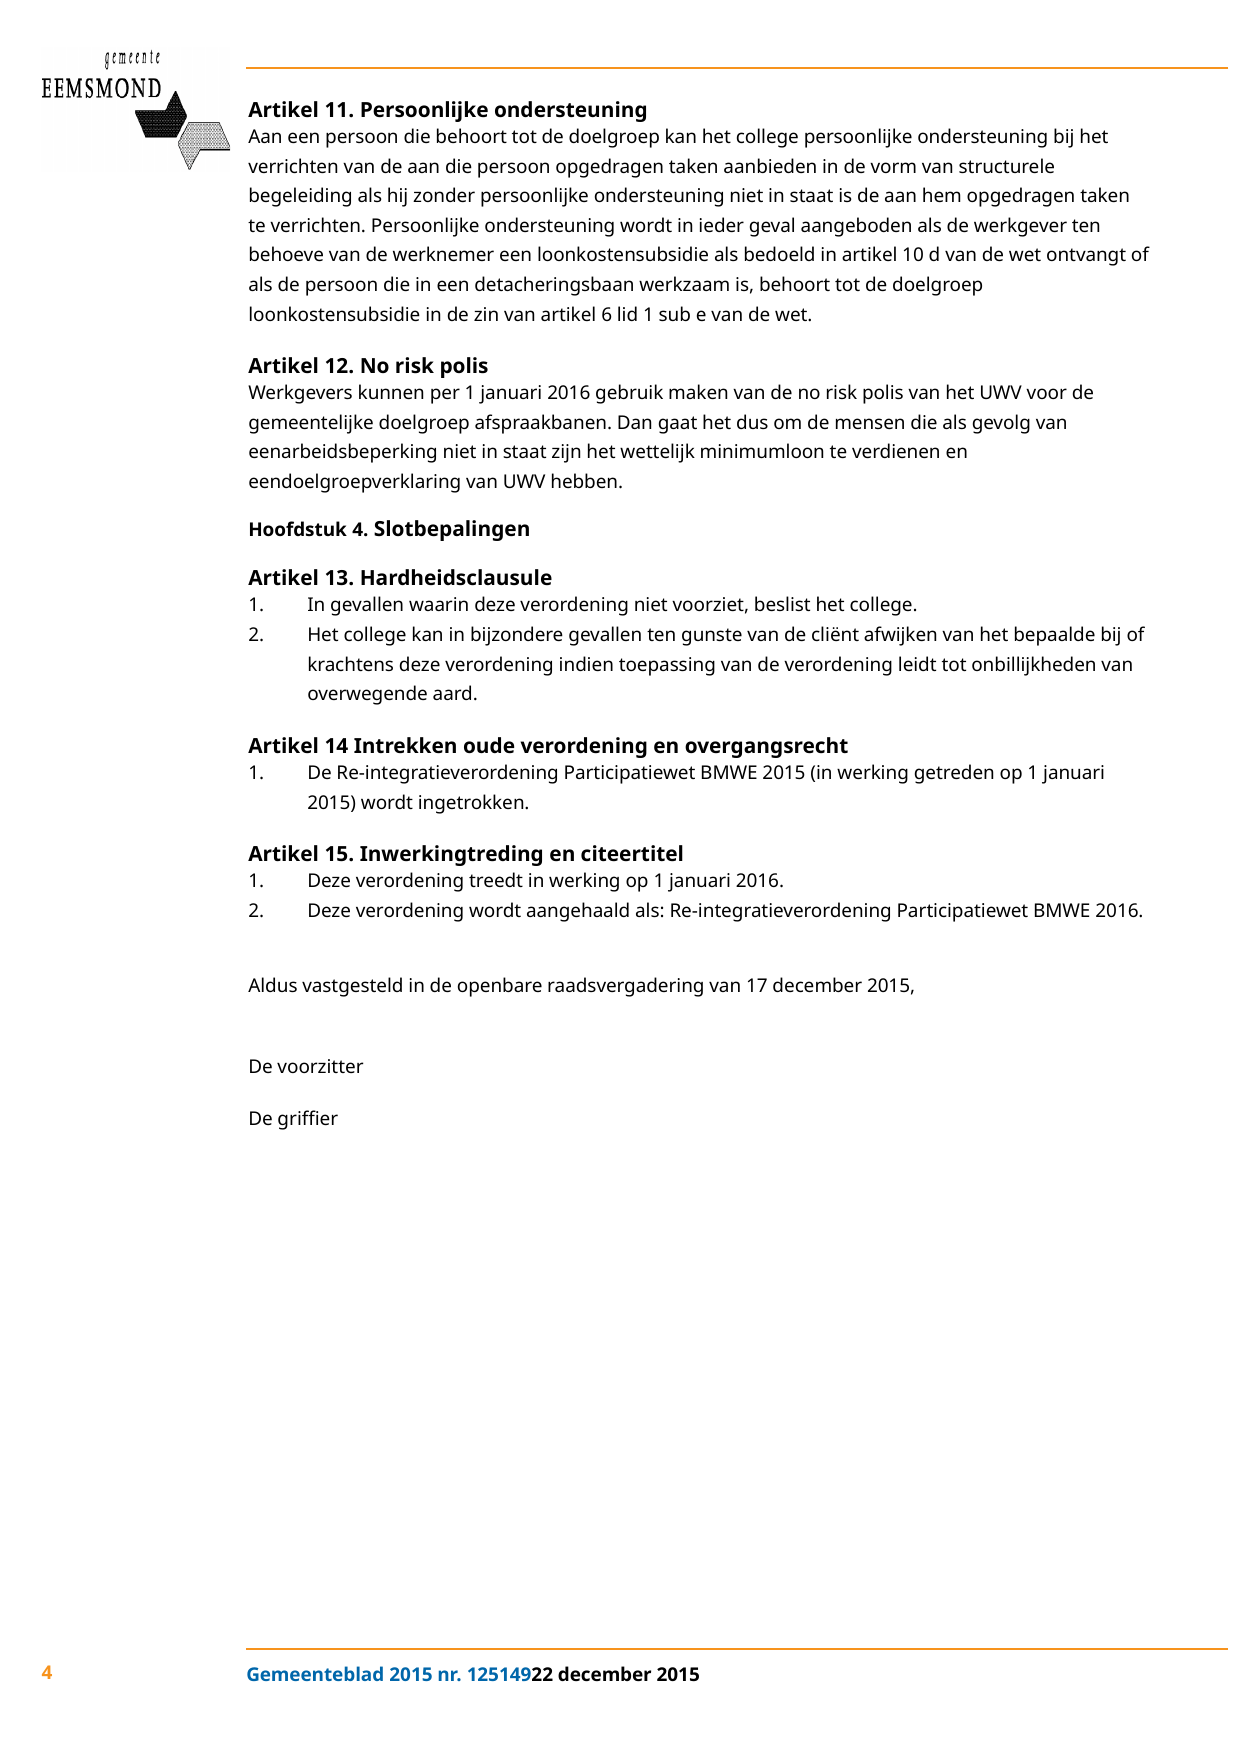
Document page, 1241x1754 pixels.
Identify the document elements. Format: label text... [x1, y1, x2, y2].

text De griffier [248, 1105, 1152, 1131]
text Artikel 12. No risk polis [248, 351, 1152, 379]
text Werkgevers kunnen per 1 januari 2016 gebruik maken van de no risk polis van het UWV voor de gemeentelijke doelgroep afspraakbanen. Dan gaat het dus om de mensen die als gevolg van eenarbeidsbeperking niet in staat zijn het wettelijk minimumloon te verdienen en eendoelgroepverklaring van UWV hebben. [248, 379, 1152, 494]
text De voorzitter [248, 1053, 1152, 1079]
text Hoofdstuk 4. Slotbepalingen [248, 514, 1152, 542]
text Aldus vastgesteld in de openbare raadsvergadering van 17 december 2015, [248, 972, 1152, 998]
list In gevallen waarin deze verordening niet voorziet, beslist het college. [248, 592, 1152, 617]
list Deze verordening treedt in werking op 1 januari 2016. [248, 868, 1152, 893]
text Artikel 15. Inwerkingtreding en citeertitel [248, 839, 1152, 868]
text Artikel 14 Intrekken oude verordening en overgangsrecht [248, 731, 1152, 759]
picture [41, 47, 231, 172]
list Deze verordening wordt aangehaald als: Re-integratieverordening Participatiewet BMWE 2016. [248, 897, 1152, 923]
text Artikel 11. Persoonlijke ondersteuning [248, 95, 1152, 123]
text Artikel 13. Hardheidsclausule [248, 563, 1152, 592]
list Het college kan in bijzondere gevallen ten gunste van de cliënt afwijken van het bepaalde bij of krachtens deze verordening indien toepassing van de verordening leidt tot onbillijkheden van overwegende aard. [248, 621, 1152, 706]
text Aan een persoon die behoort tot de doelgroep kan het college persoonlijke ondersteuning bij het verrichten van de aan die persoon opgedragen taken aanbieden in de vorm van structurele begeleiding als hij zonder persoonlijke ondersteuning niet in staat is de aan hem opgedragen taken te verrichten. Persoonlijke ondersteuning wordt in ieder geval aangeboden als de werkgever ten behoeve van de werknemer een loonkostensubsidie als bedoeld in artikel 10 d van de wet ontvangt of als de persoon die in een detacheringsbaan werkzaam is, behoort tot de doelgroep loonkostensubsidie in de zin van artikel 6 lid 1 sub e van de wet. [248, 123, 1152, 326]
list De Re-integratieverordening Participatiewet BMWE 2015 (in werking getreden op 1 januari 2015) wordt ingetrokken. [248, 759, 1152, 814]
